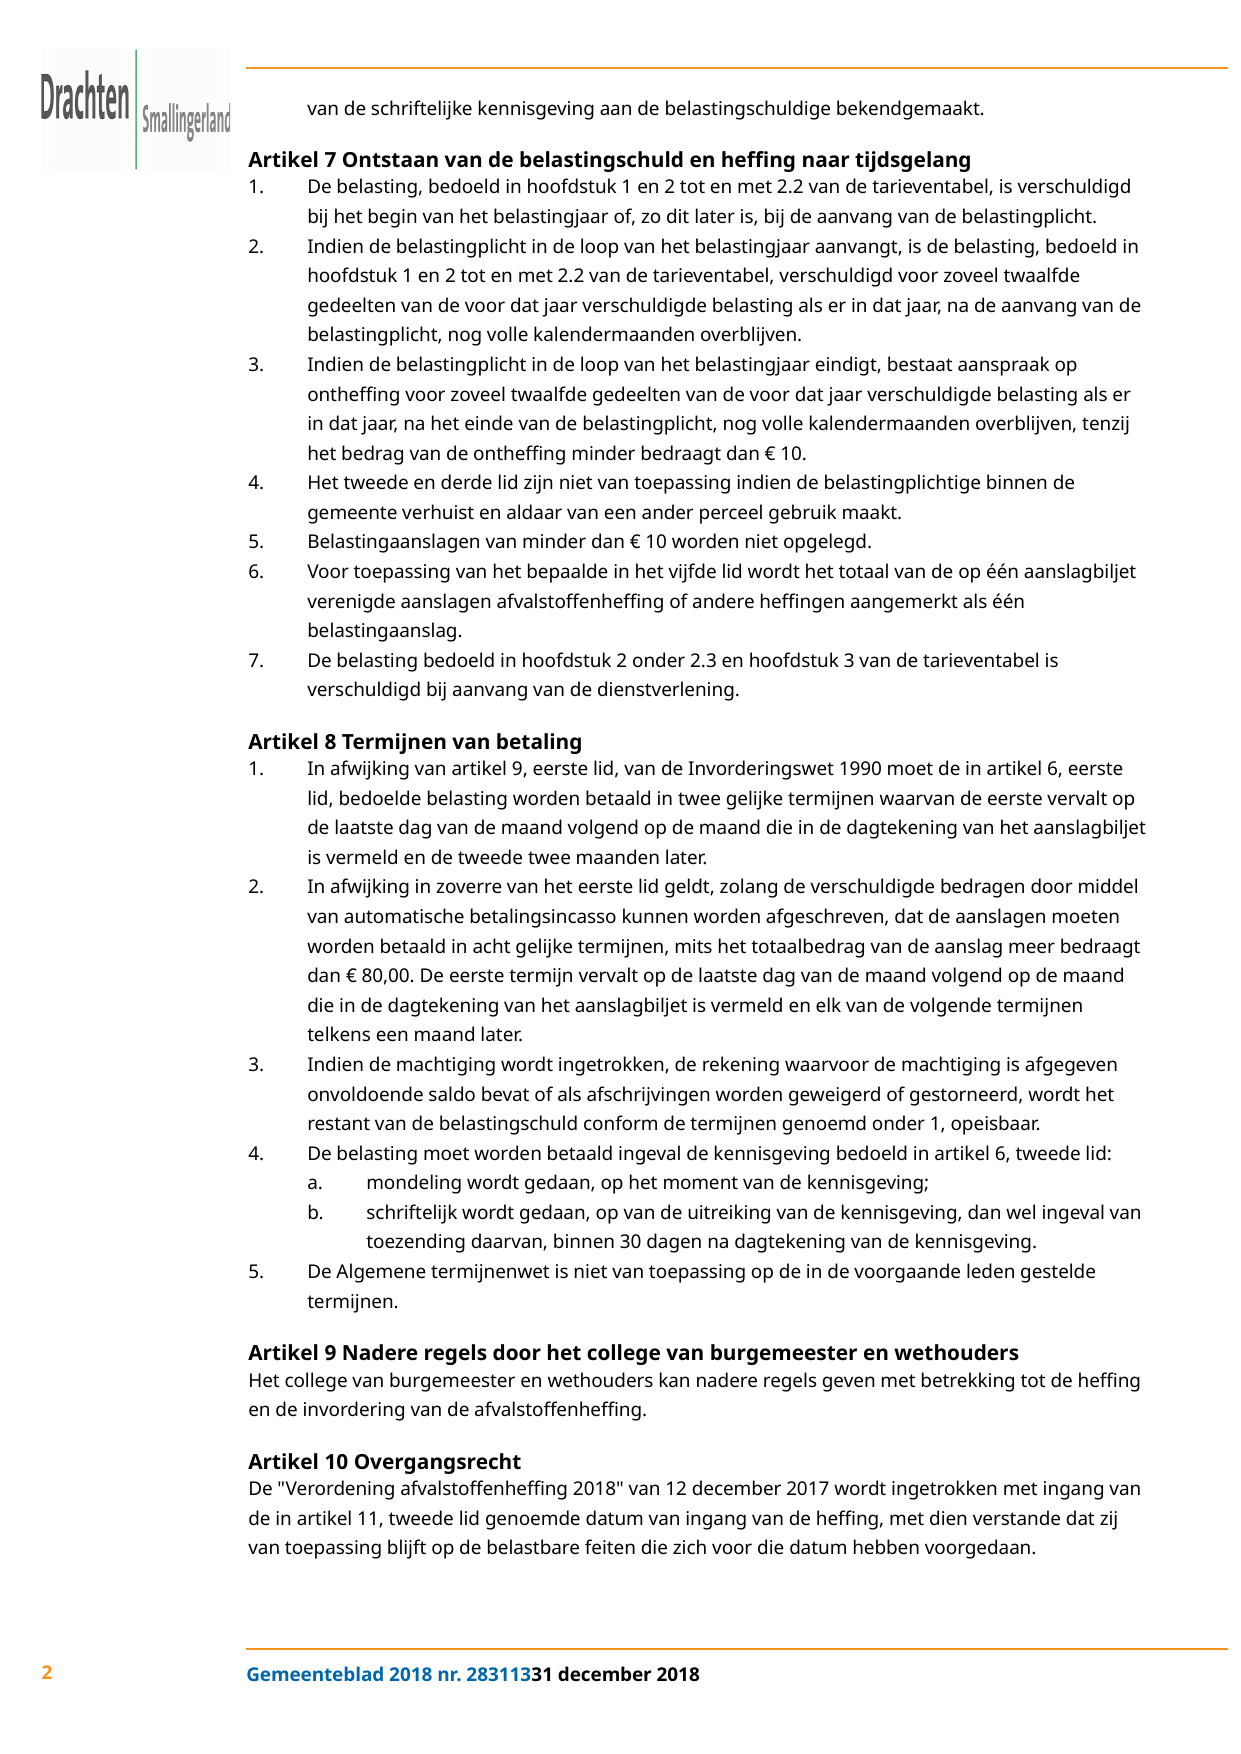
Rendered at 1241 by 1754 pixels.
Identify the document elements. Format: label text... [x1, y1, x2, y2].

text Het college van burgemeester en wethouders kan nadere regels geven met betrekking tot de heffing en de invordering van de afvalstoffenheffing. [248, 1367, 1152, 1422]
list Indien de belastingplicht in de loop van het belastingjaar aanvangt, is de belasting, bedoeld in hoofdstuk 1 en 2 tot en met 2.2 van de tarieventabel, verschuldigd voor zoveel twaalfde gedeelten van de voor dat jaar verschuldigde belasting als er in dat jaar, na de aanvang van de belastingplicht, nog volle kalendermaanden overblijven. [248, 233, 1152, 347]
list De belasting moet worden betaald ingeval de kennisgeving bedoeld in artikel 6, tweede lid: [248, 1140, 1152, 1166]
list Belastingaanslagen van minder dan € 10 worden niet opgelegd. [248, 529, 1152, 554]
text Artikel 7 Ontstaan van de belastingschuld en heffing naar tijdsgelang [248, 145, 1152, 174]
picture [41, 47, 231, 172]
list van de schriftelijke kennisgeving aan de belastingschuldige bekendgemaakt. [248, 95, 1152, 121]
text Artikel 8 Termijnen van betaling [248, 727, 1152, 755]
list De belasting, bedoeld in hoofdstuk 1 en 2 tot en met 2.2 van de tarieventabel, is verschuldigd bij het begin van het belastingjaar of, zo dit later is, bij de aanvang van de belastingplicht. [248, 174, 1152, 229]
list De belasting bedoeld in hoofdstuk 2 onder 2.3 en hoofdstuk 3 van de tarieventabel is verschuldigd bij aanvang van de dienstverlening. [248, 647, 1152, 702]
list Indien de belastingplicht in de loop van het belastingjaar eindigt, bestaat aanspraak op ontheffing voor zoveel twaalfde gedeelten van de voor dat jaar verschuldigde belasting als er in dat jaar, na het einde van de belastingplicht, nog volle kalendermaanden overblijven, tenzij het bedrag van de ontheffing minder bedraagt dan € 10. [248, 351, 1152, 466]
list De Algemene termijnenwet is niet van toepassing op de in de voorgaande leden gestelde termijnen. [248, 1258, 1152, 1314]
text De "Verordening afvalstoffenheffing 2018" van 12 december 2017 wordt ingetrokken met ingang van de in artikel 11, tweede lid genoemde datum van ingang van de heffing, met dien verstande dat zij van toepassing blijft op de belastbare feiten die zich voor die datum hebben voorgedaan. [248, 1475, 1152, 1560]
text Artikel 10 Overgangsrecht [248, 1447, 1152, 1475]
list In afwijking van artikel 9, eerste lid, van de Invorderingswet 1990 moet de in artikel 6, eerste lid, bedoelde belasting worden betaald in twee gelijke termijnen waarvan de eerste vervalt op de laatste dag van de maand volgend op de maand die in de dagtekening van het aanslagbiljet is vermeld en de tweede twee maanden later. [248, 755, 1152, 870]
list Het tweede en derde lid zijn niet van toepassing indien de belastingplichtige binnen de gemeente verhuist en aldaar van een ander perceel gebruik maakt. [248, 469, 1152, 525]
text Artikel 9 Nadere regels door het college van burgemeester en wethouders [248, 1338, 1152, 1367]
list schriftelijk wordt gedaan, op van de uitreiking van de kennisgeving, dan wel ingeval van toezending daarvan, binnen 30 dagen na dagtekening van de kennisgeving. [307, 1199, 1152, 1254]
list In afwijking in zoverre van het eerste lid geldt, zolang de verschuldigde bedragen door middel van automatische betalingsincasso kunnen worden afgeschreven, dat de aanslagen moeten worden betaald in acht gelijke termijnen, mits het totaalbedrag van de aanslag meer bedraagt dan € 80,00. De eerste termijn vervalt op de laatste dag van de maand volgend op de maand die in de dagtekening van het aanslagbiljet is vermeld en elk van de volgende termijnen telkens een maand later. [248, 874, 1152, 1047]
list Indien de machtiging wordt ingetrokken, de rekening waarvoor de machtiging is afgegeven onvoldoende saldo bevat of als afschrijvingen worden geweigerd of gestorneerd, wordt het restant van de belastingschuld conform de termijnen genoemd onder 1, opeisbaar. [248, 1051, 1152, 1136]
list mondeling wordt gedaan, op het moment van de kennisgeving; [307, 1169, 1152, 1195]
list Voor toepassing van het bepaalde in het vijfde lid wordt het totaal van de op één aanslagbiljet verenigde aanslagen afvalstoffenheffing of andere heffingen aangemerkt als één belastingaanslag. [248, 558, 1152, 643]
